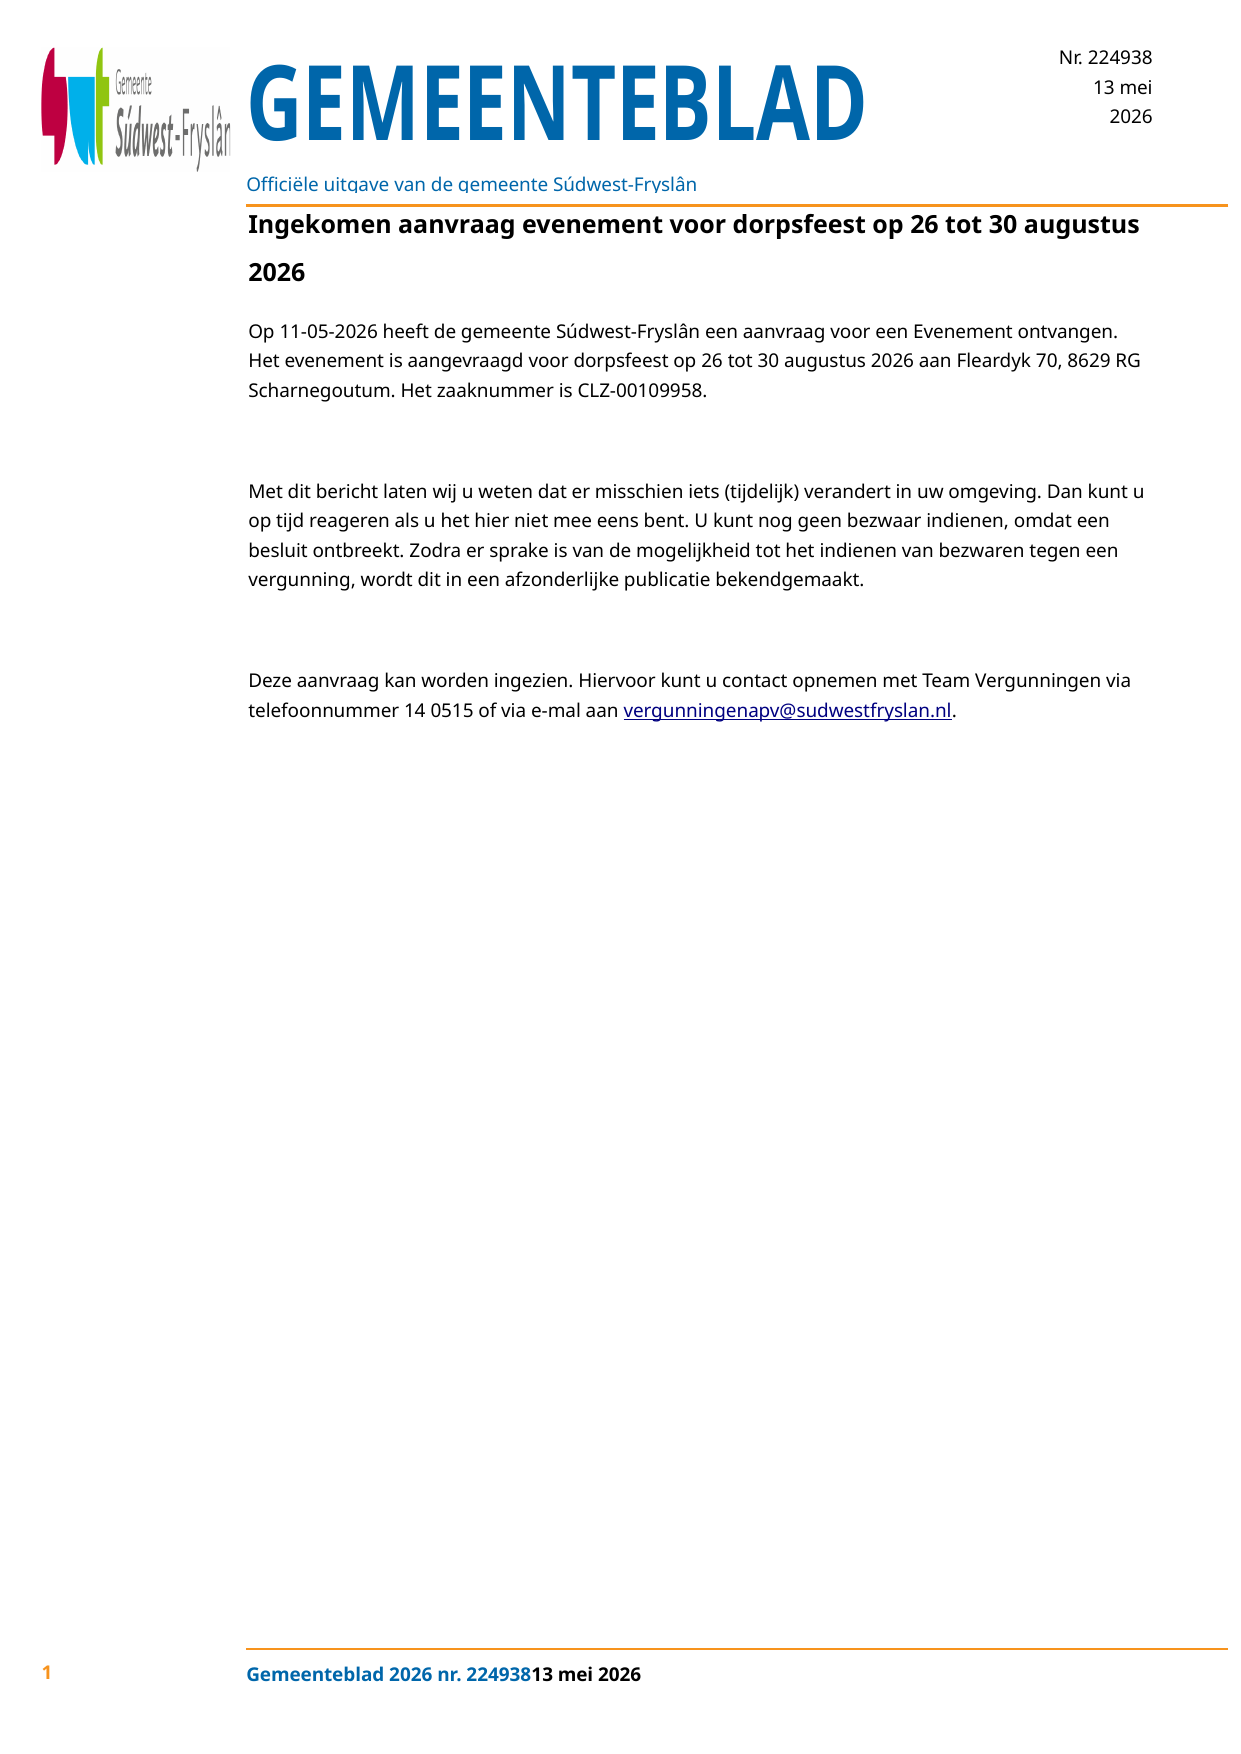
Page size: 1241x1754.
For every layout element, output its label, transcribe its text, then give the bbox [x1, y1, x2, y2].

text Op 11-05-2026 heeft de gemeente Súdwest-Fryslân een aanvraag voor een Evenement ontvangen. Het evenement is aangevraagd voor dorpsfeest op 26 tot 30 augustus 2026 aan Fleardyk 70, 8629 RG Scharnegoutum. Het zaaknummer is CLZ-00109958. [248, 318, 1152, 403]
text Met dit bericht laten wij u weten dat er misschien iets (tijdelijk) verandert in uw omgeving. Dan kunt u op tijd reageren als u het hier niet mee eens bent. U kunt nog geen bezwaar indienen, omdat een besluit ontbreekt. Zodra er sprake is van de mogelijkheid tot het indienen van bezwaren tegen een vergunning, wordt dit in een afzonderlijke publicatie bekendgemaakt. [248, 478, 1152, 592]
picture [41, 47, 231, 172]
text Deze aanvraag kan worden ingezien. Hiervoor kunt u contact opnemen met Team Vergunningen via telefoonnummer 14 0515 of via e-mal aan vergunningenapv@sudwestfryslan.nl. [248, 667, 1152, 723]
text Ingekomen aanvraag evenement voor dorpsfeest op 26 tot 30 augustus 2026 [248, 207, 1152, 288]
